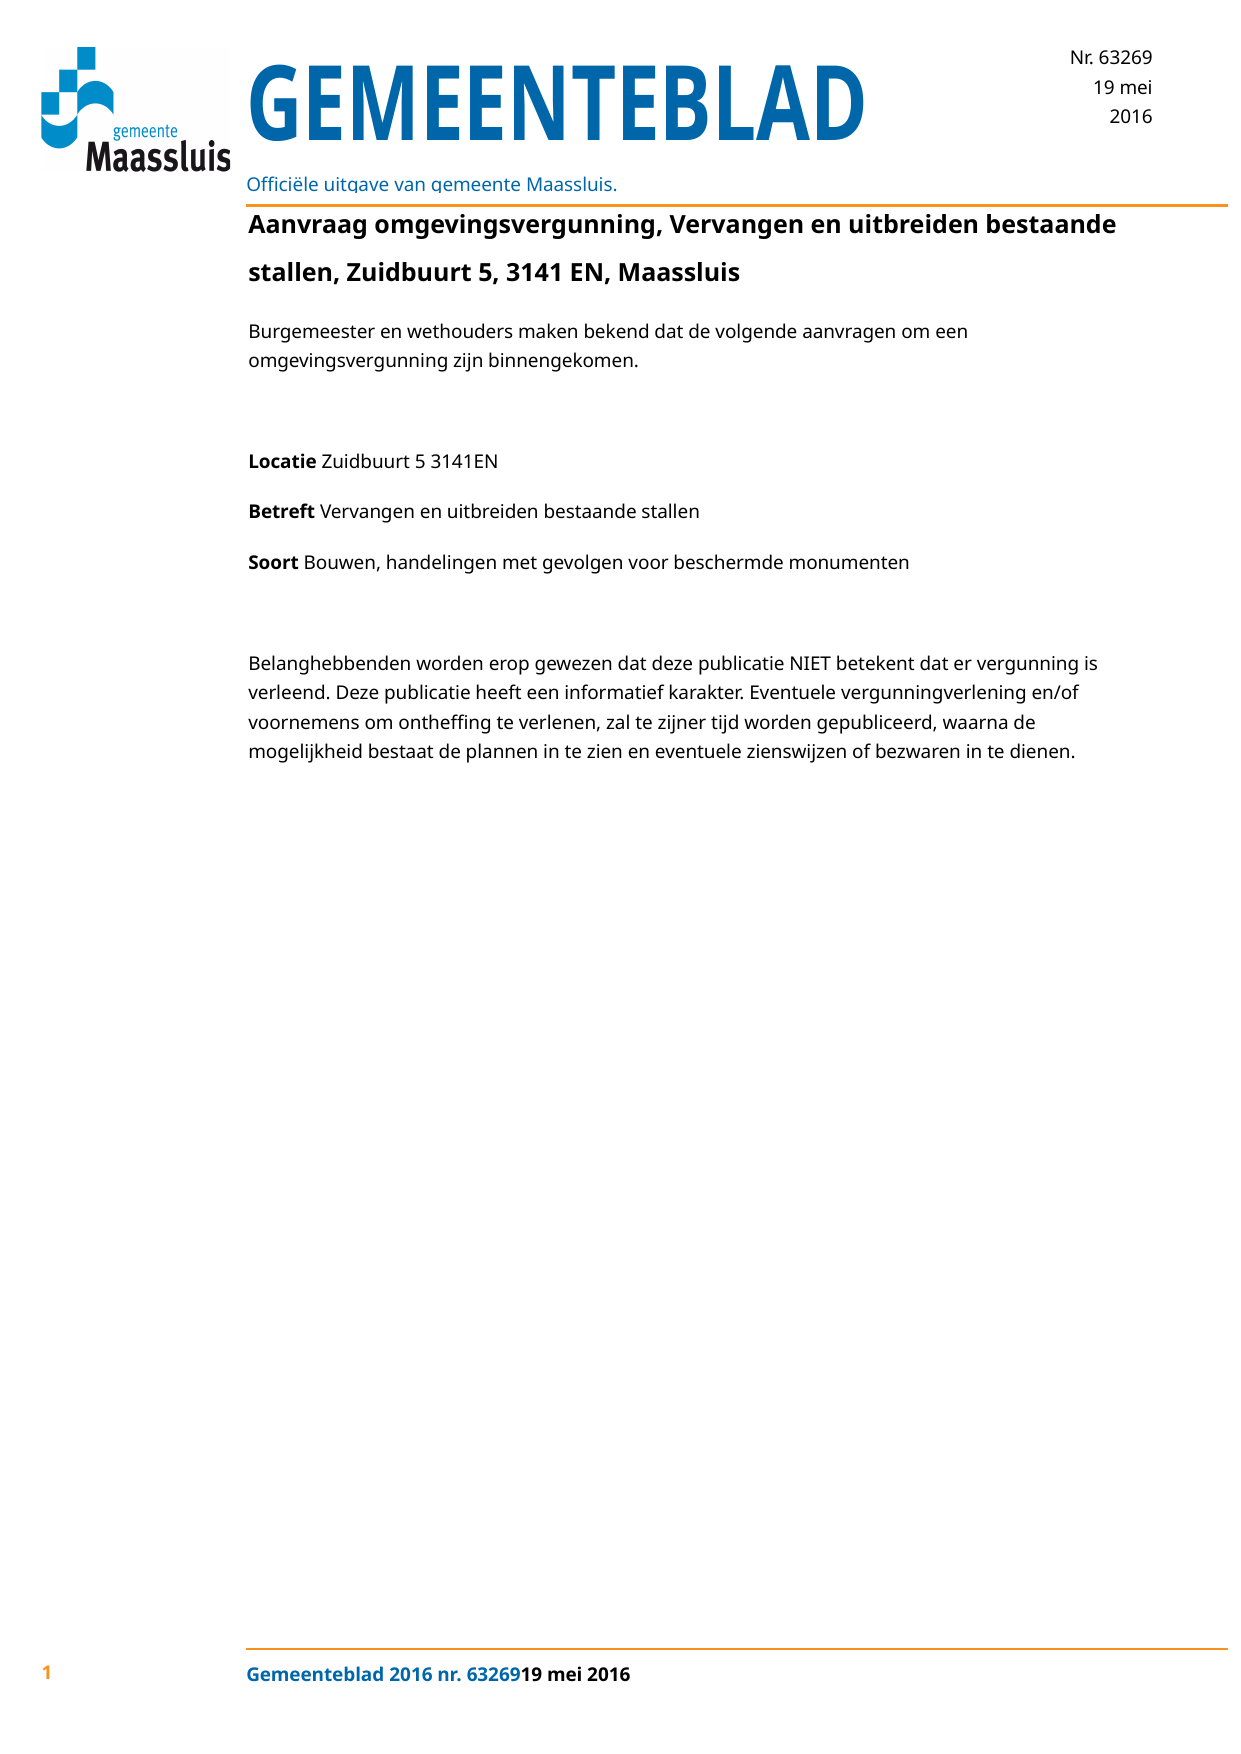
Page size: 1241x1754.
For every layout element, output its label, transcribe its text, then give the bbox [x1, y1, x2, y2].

text Burgemeester en wethouders maken bekend dat de volgende aanvragen om een omgevingsvergunning zijn binnengekomen. [248, 318, 1152, 373]
text Belanghebbenden worden erop gewezen dat deze publicatie NIET betekent dat er vergunning is verleend. Deze publicatie heeft een informatief karakter. Eventuele vergunningverlening en/of voornemens om ontheffing te verlenen, zal te zijner tijd worden gepubliceerd, waarna de mogelijkheid bestaat de plannen in te zien en eventuele zienswijzen of bezwaren in te dienen. [248, 650, 1152, 764]
text Betreft Vervangen en uitbreiden bestaande stallen [248, 499, 1152, 524]
text Aanvraag omgevingsvergunning, Vervangen en uitbreiden bestaande stallen, Zuidbuurt 5, 3141 EN, Maassluis [248, 207, 1152, 288]
picture [41, 47, 231, 172]
text Soort Bouwen, handelingen met gevolgen voor beschermde monumenten [248, 549, 1152, 575]
text Locatie Zuidbuurt 5 3141EN [248, 448, 1152, 474]
picture [41, 47, 77, 92]
